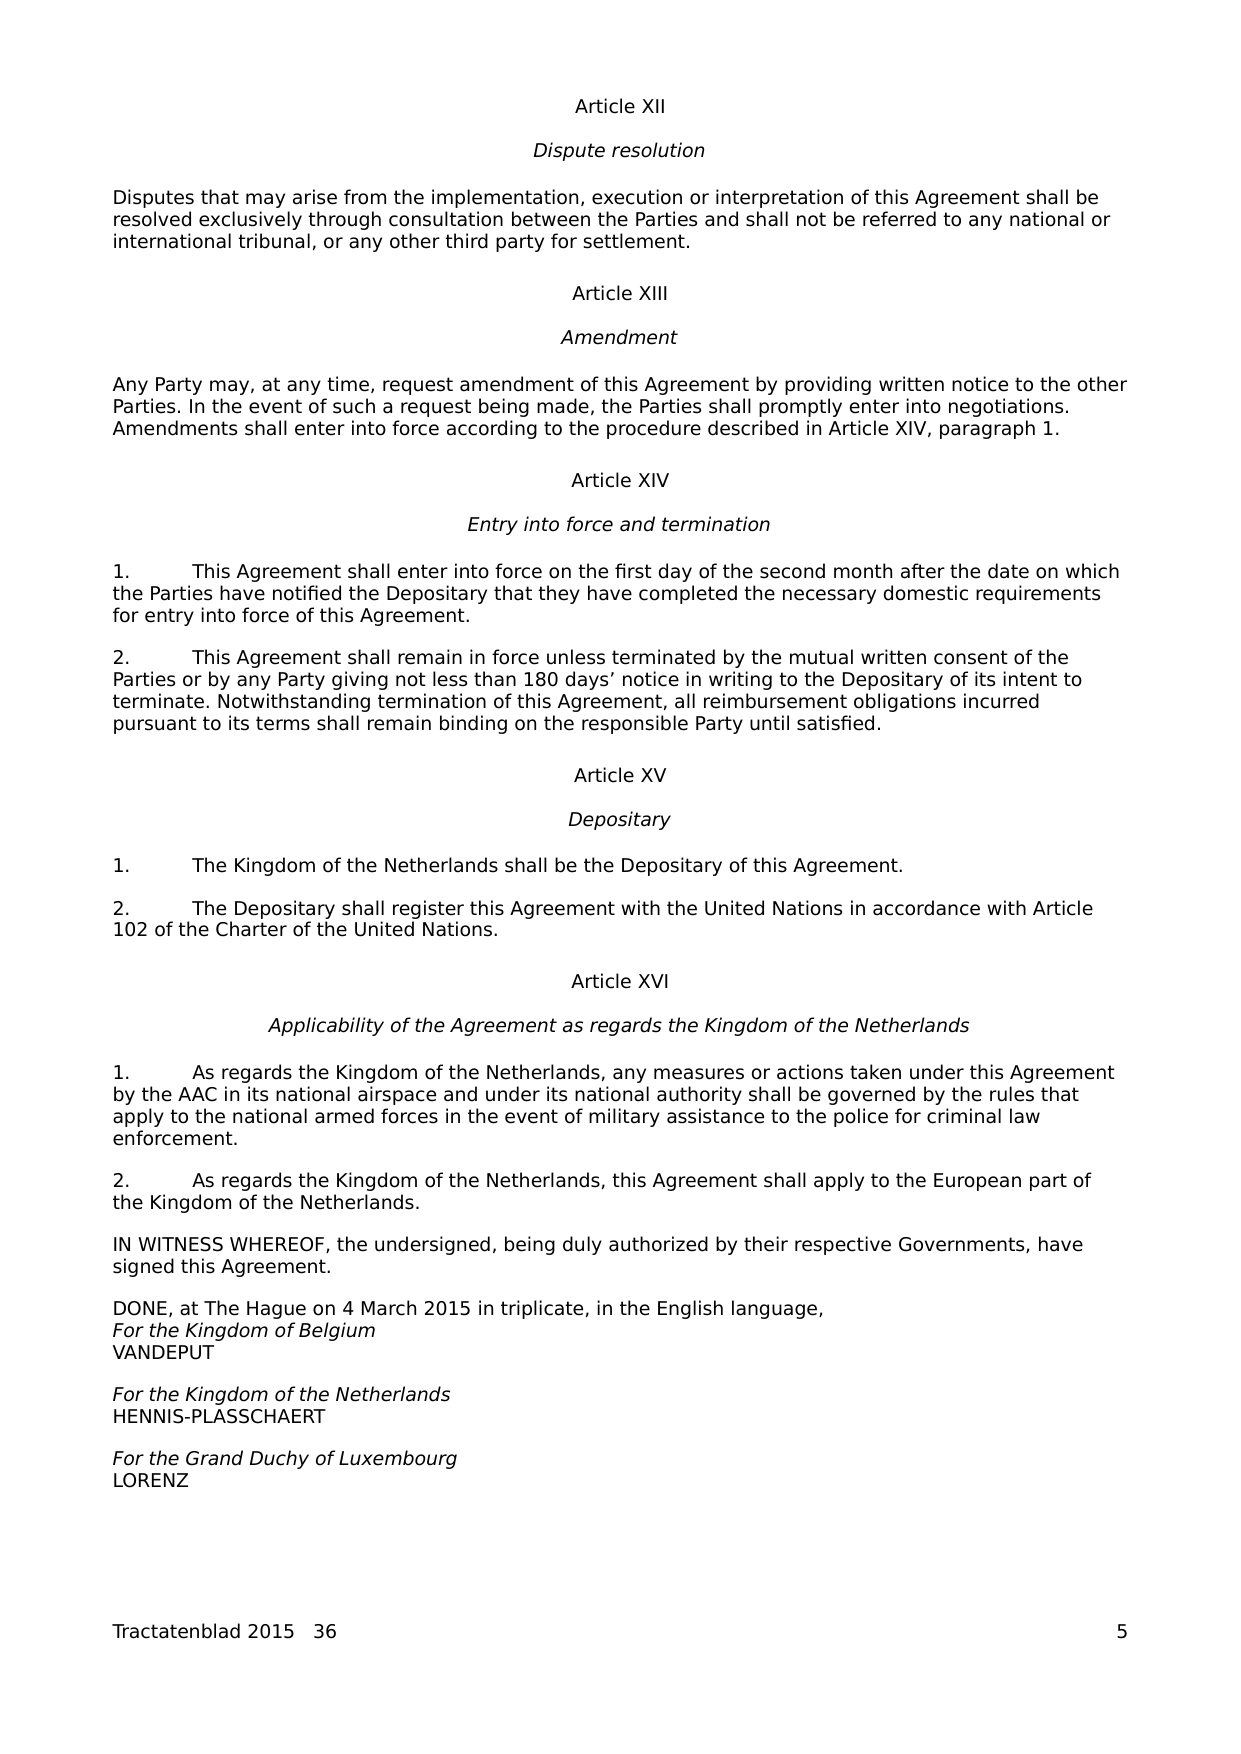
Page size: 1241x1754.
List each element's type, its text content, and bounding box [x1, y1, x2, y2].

text Disputes that may arise from the implementation, execution or interpretation of this Agreement shall be resolved exclusively through consultation between the Parties and shall not be referred to any national or international tribunal, or any other third party for settlement. [112, 187, 1128, 253]
subtitle Article XIV Entry into force and termination [112, 470, 1128, 536]
subtitle Article XV Depositary [112, 764, 1128, 830]
subtitle Article XII Dispute resolution [112, 96, 1128, 162]
text For the Grand Duchy of Luxembourg LORENZ [112, 1448, 1128, 1492]
text 2. As regards the Kingdom of the Netherlands, this Agreement shall apply to the European part of the Kingdom of the Netherlands. [112, 1170, 1128, 1214]
text DONE, at The Hague on 4 March 2015 in triplicate, in the English language, [112, 1298, 1128, 1320]
text IN WITNESS WHEREOF, the undersigned, being duly authorized by their respective Governments, have signed this Agreement. [112, 1234, 1128, 1278]
subtitle Article XIII Amendment [112, 283, 1128, 349]
text 2. This Agreement shall remain in force unless terminated by the mutual written consent of the Parties or by any Party giving not less than 180 days’ notice in writing to the Depositary of its intent to terminate. Notwithstanding termination of this Agreement, all reimbursement obligations incurred pursuant to its terms shall remain binding on the responsible Party until satisfied. [112, 647, 1128, 734]
text Any Party may, at any time, request amendment of this Agreement by providing written notice to the other Parties. In the event of such a request being made, the Parties shall promptly enter into negotiations. Amendments shall enter into force according to the procedure described in Article XIV, paragraph 1. [112, 374, 1128, 440]
text For the Kingdom of the Netherlands HENNIS-PLASSCHAERT [112, 1384, 1128, 1428]
subtitle Article XVI Applicability of the Agreement as regards the Kingdom of the Netherlands [112, 971, 1128, 1037]
text 1. The Kingdom of the Netherlands shall be the Depositary of this Agreement. [112, 855, 1128, 877]
text For the Kingdom of Belgium VANDEPUT [112, 1320, 1128, 1364]
text 2. The Depositary shall register this Agreement with the United Nations in accordance with Article 102 of the Charter of the United Nations. [112, 897, 1128, 941]
text 1. This Agreement shall enter into force on the first day of the second month after the date on which the Parties have notified the Depositary that they have completed the necessary domestic requirements for entry into force of this Agreement. [112, 561, 1128, 627]
text 1. As regards the Kingdom of the Netherlands, any measures or actions taken under this Agreement by the AAC in its national airspace and under its national authority shall be governed by the rules that apply to the national armed forces in the event of military assistance to the police for criminal law enforcement. [112, 1062, 1128, 1150]
